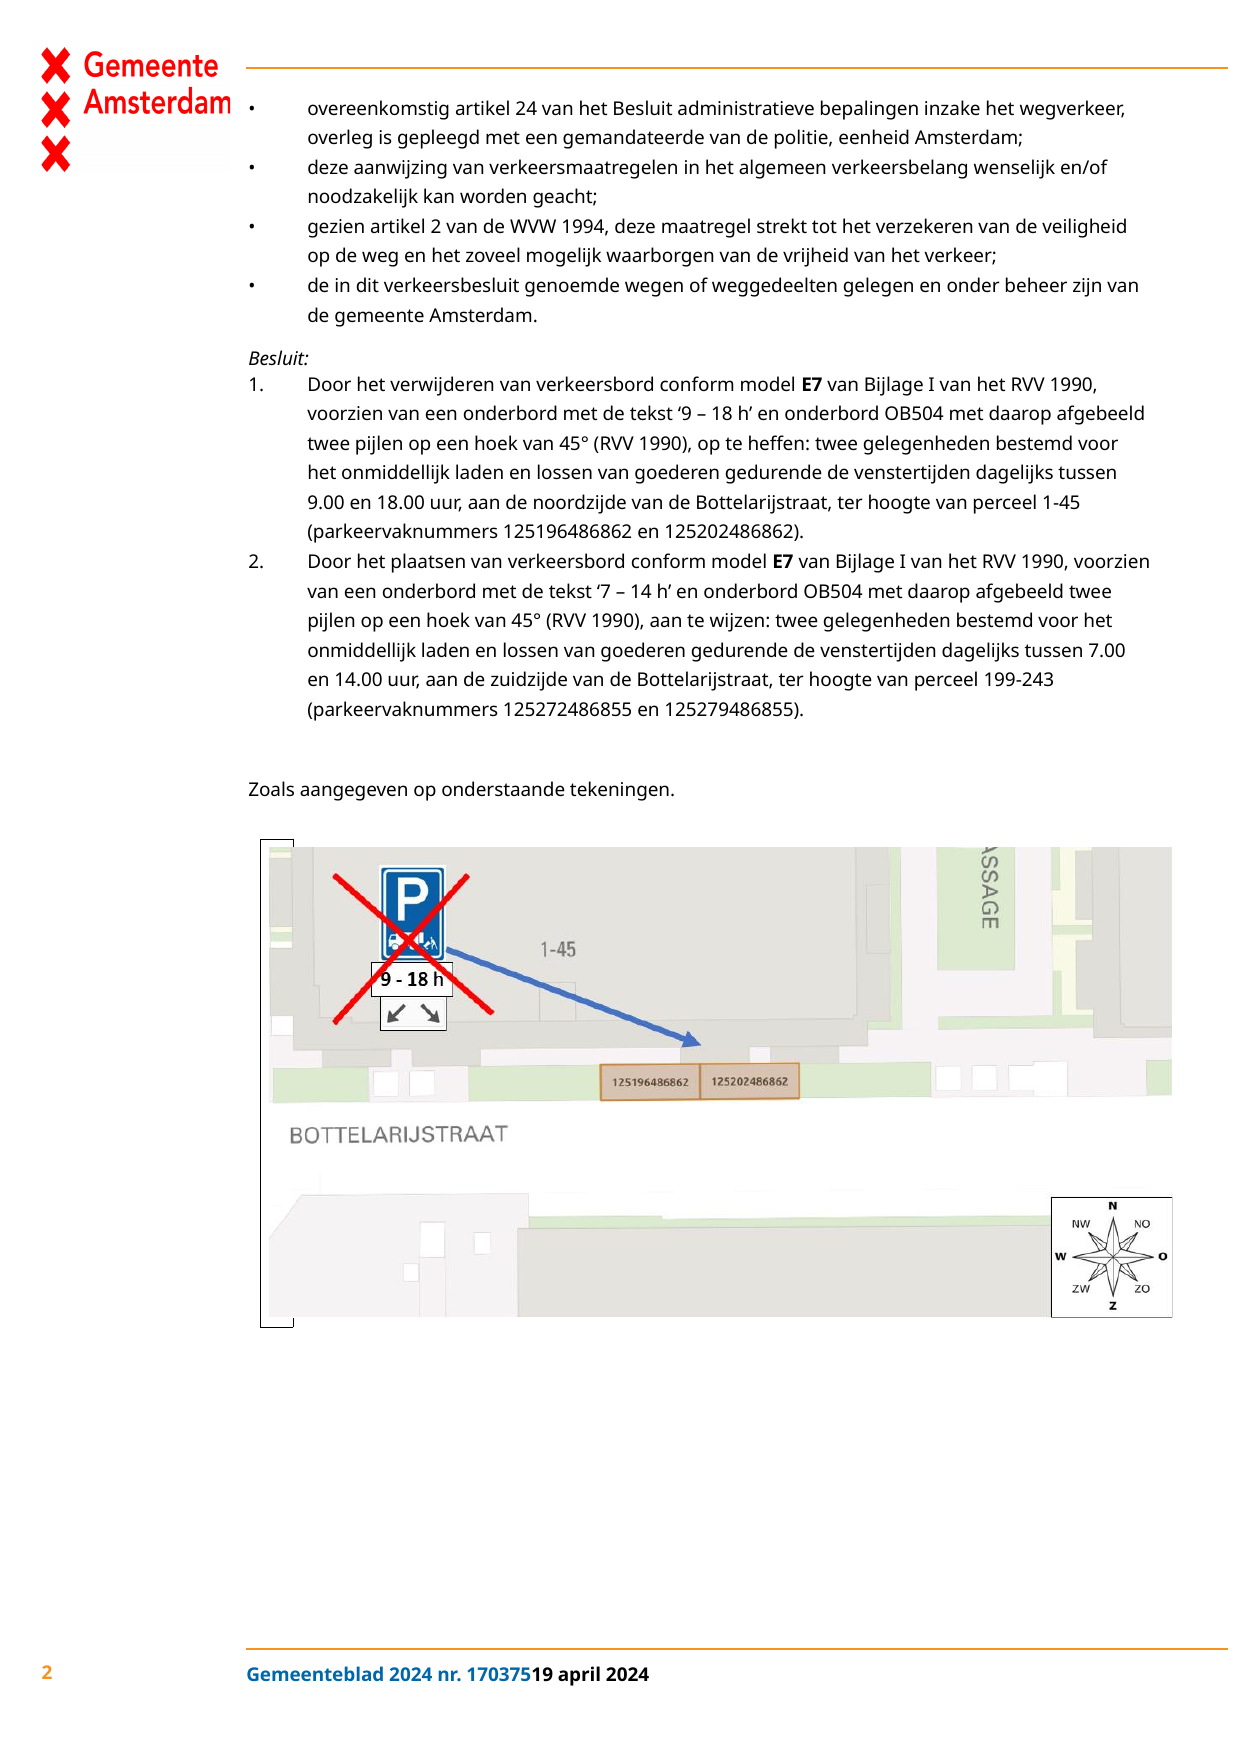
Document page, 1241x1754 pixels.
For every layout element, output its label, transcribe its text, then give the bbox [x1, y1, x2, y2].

list overeenkomstig artikel 24 van het Besluit administratieve bepalingen inzake het wegverkeer, overleg is gepleegd met een gemandateerde van de politie, eenheid Amsterdam; [248, 95, 1152, 150]
picture [41, 47, 231, 172]
list deze aanwijzing van verkeersmaatregelen in het algemeen verkeersbelang wenselijk en/of noodzakelijk kan worden geacht; [248, 154, 1152, 209]
text Besluit: [248, 345, 1152, 371]
list gezien artikel 2 van de WVW 1994, deze maatregel strekt tot het verzekeren van de veiligheid op de weg en het zoveel mogelijk waarborgen van de vrijheid van het verkeer; [248, 213, 1152, 268]
list Door het verwijderen van verkeersbord conform model E7 van Bijlage I van het RVV 1990, voorzien van een onderbord met de tekst ‘9 – 18 h’ en onderbord OB504 met daarop afgebeeld twee pijlen op een hoek van 45° (RVV 1990), op te heffen: twee gelegenheden bestemd voor het onmiddellijk laden en lossen van goederen gedurende de venstertijden dagelijks tussen 9.00 en 18.00 uur, aan de noordzijde van de Bottelarijstraat, ter hoogte van perceel 1-45 (parkeervaknummers 125196486862 en 125202486862). [248, 371, 1152, 544]
list de in dit verkeersbesluit genoemde wegen of weggedeelten gelegen en onder beheer zijn van de gemeente Amsterdam. [248, 272, 1152, 328]
list Door het plaatsen van verkeersbord conform model E7 van Bijlage I van het RVV 1990, voorzien van een onderbord met de tekst ‘7 – 14 h’ en onderbord OB504 met daarop afgebeeld twee pijlen op een hoek van 45° (RVV 1990), aan te wijzen: twee gelegenheden bestemd voor het onmiddellijk laden en lossen van goederen gedurende de venstertijden dagelijks tussen 7.00 en 14.00 uur, aan de zuidzijde van de Bottelarijstraat, ter hoogte van perceel 199-243 (parkeervaknummers 125272486855 en 125279486855). [248, 548, 1152, 722]
picture [268, 847, 1173, 1318]
text Zoals aangegeven op onderstaande tekeningen. [248, 776, 1152, 802]
